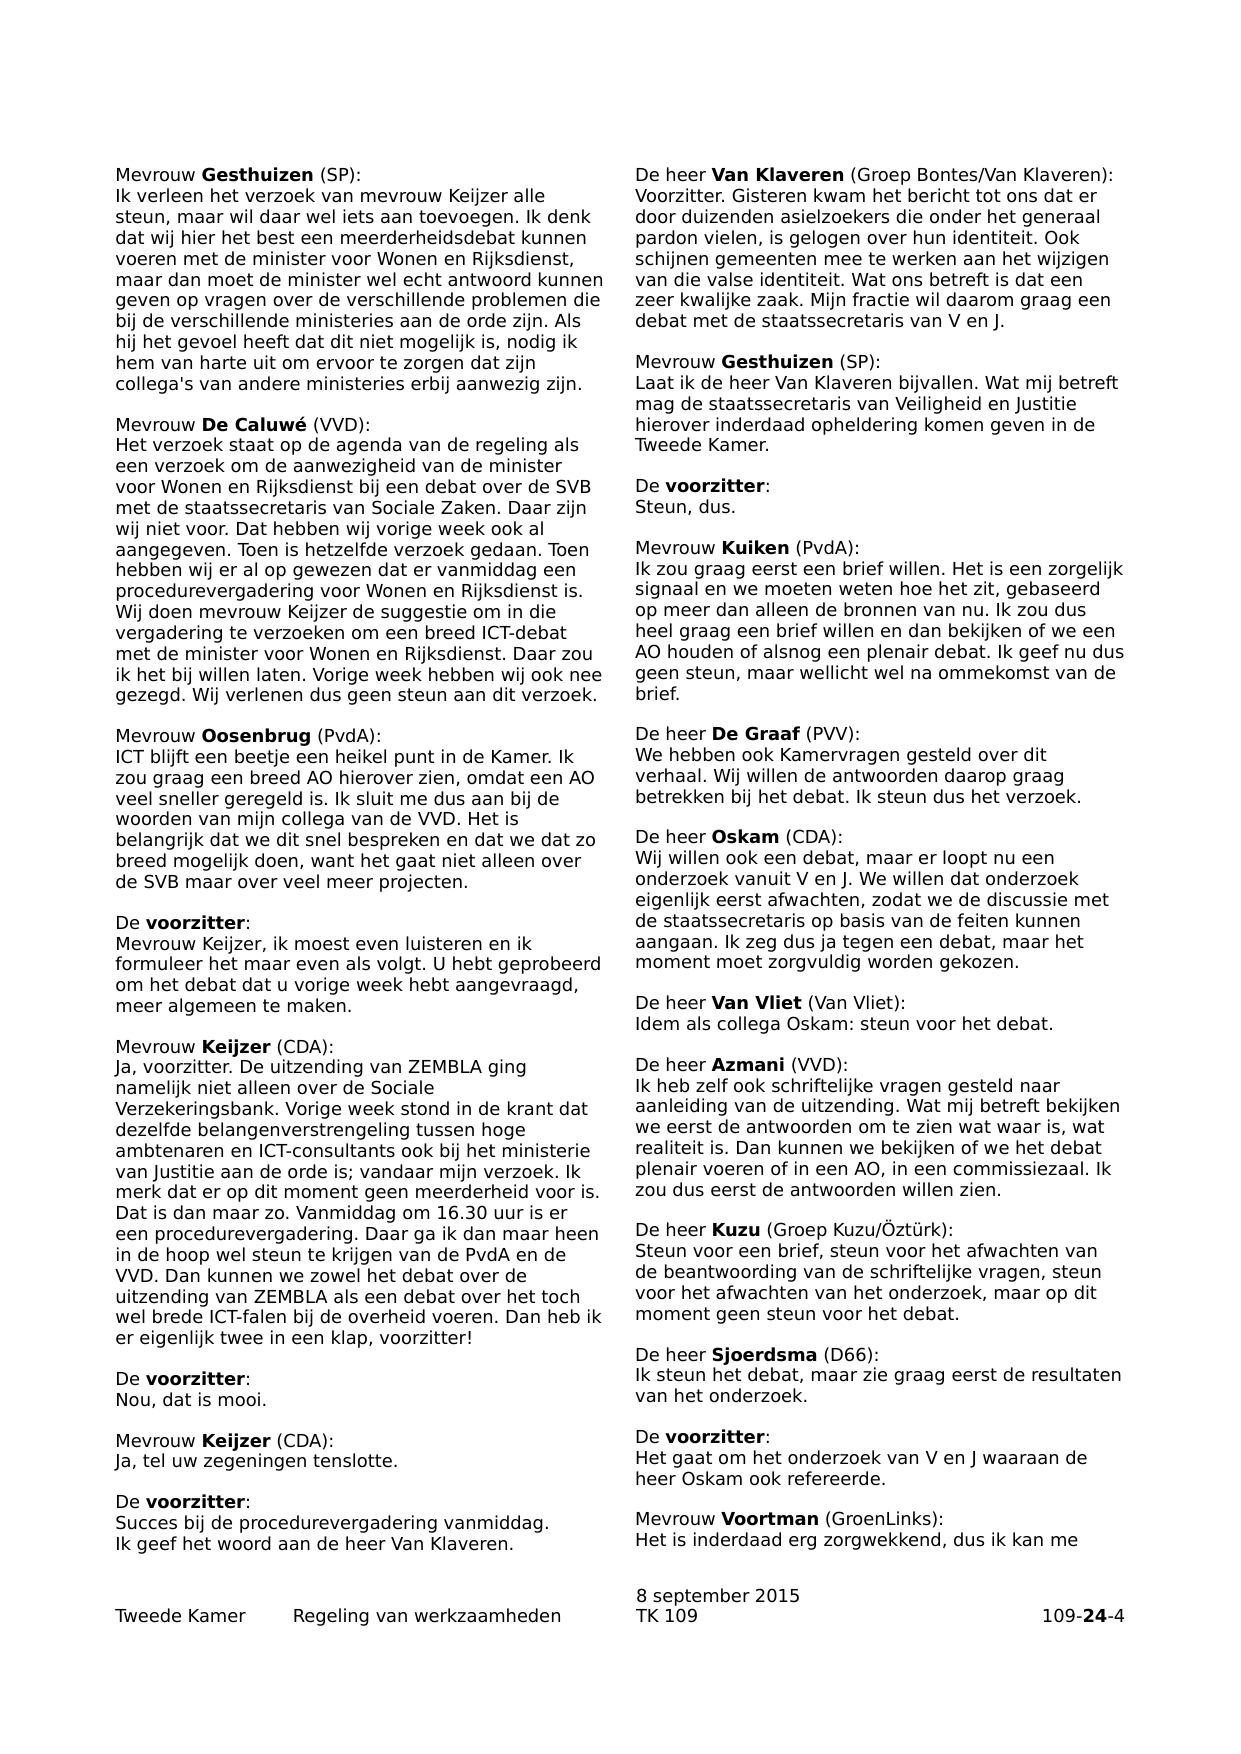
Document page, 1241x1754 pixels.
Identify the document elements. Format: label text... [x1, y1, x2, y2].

text Mevrouw Gesthuizen (SP): [635, 352, 1125, 373]
text Het gaat om het onderzoek van V en J waaraan de heer Oskam ook refereerde. [635, 1447, 1125, 1489]
text De voorzitter: [635, 1427, 1125, 1447]
text Ja, tel uw zegeningen tenslotte. [115, 1451, 605, 1472]
text De voorzitter: [115, 912, 605, 933]
text Ik heb zelf ook schriftelijke vragen gesteld naar aanleiding van de uitzending. Wat mij betreft bekijken we eerst de antwoorden om te zien wat waar is, wat realiteit is. Dan kunnen we bekijken of we het debat plenair voeren of in een AO, in een commissiezaal. Ik zou dus eerst de antwoorden willen zien. [635, 1075, 1125, 1200]
text Idem als collega Oskam: steun voor het debat. [635, 1014, 1125, 1034]
text Nou, dat is mooi. [115, 1390, 605, 1411]
text De heer Sjoerdsma (D66): [635, 1344, 1125, 1365]
text Mevrouw Keijzer (CDA): [115, 1431, 605, 1451]
text Voorzitter. Gisteren kwam het bericht tot ons dat er door duizenden asielzoekers die onder het generaal pardon vielen, is gelogen over hun identiteit. Ook schijnen gemeenten mee te werken aan het wijzigen van die valse identiteit. Wat ons betreft is dat een zeer kwalijke zaak. Mijn fractie wil daarom graag een debat met de staatssecretaris van V en J. [635, 186, 1125, 332]
text Mevrouw Keijzer (CDA): [115, 1037, 605, 1057]
text Het verzoek staat op de agenda van de regeling als een verzoek om de aanwezigheid van de minister voor Wonen en Rijksdienst bij een debat over de SVB met de staatssecretaris van Sociale Zaken. Daar zijn wij niet voor. Dat hebben wij vorige week ook al aangegeven. Toen is hetzelfde verzoek gedaan. Toen hebben wij er al op gewezen dat er vanmiddag een procedurevergadering voor Wonen en Rijksdienst is. Wij doen mevrouw Keijzer de suggestie om in die vergadering te verzoeken om een breed ICT-debat met de minister voor Wonen en Rijksdienst. Daar zou ik het bij willen laten. Vorige week hebben wij ook nee gezegd. Wij verlenen dus geen steun aan dit verzoek. [115, 435, 605, 706]
text De heer Kuzu (Groep Kuzu/Öztürk): [635, 1220, 1125, 1241]
text Het is inderdaad erg zorgwekkend, dus ik kan me [635, 1530, 1125, 1551]
text De heer Van Klaveren (Groep Bontes/Van Klaveren): [635, 165, 1125, 186]
text De voorzitter: [115, 1492, 605, 1513]
text Steun, dus. [635, 497, 1125, 517]
text De voorzitter: [115, 1369, 605, 1390]
text De heer Oskam (CDA): [635, 827, 1125, 848]
text Mevrouw Gesthuizen (SP): [115, 165, 605, 186]
text Ja, voorzitter. De uitzending van ZEMBLA ging namelijk niet alleen over de Sociale Verzekeringsbank. Vorige week stond in de krant dat dezelfde belangenverstrengeling tussen hoge ambtenaren en ICT-consultants ook bij het ministerie van Justitie aan de orde is; vandaar mijn verzoek. Ik merk dat er op dit moment geen meerderheid voor is. Dat is dan maar zo. Vanmiddag om 16.30 uur is er een procedurevergadering. Daar ga ik dan maar heen in de hoop wel steun te krijgen van de PvdA en de VVD. Dan kunnen we zowel het debat over de uitzending van ZEMBLA als een debat over het toch wel brede ICT-falen bij de overheid voeren. Dan heb ik er eigenlijk twee in een klap, voorzitter! [115, 1057, 605, 1349]
text Mevrouw Kuiken (PvdA): [635, 537, 1125, 558]
text De heer De Graaf (PVV): [635, 724, 1125, 745]
text Succes bij de procedurevergadering vanmiddag. [115, 1513, 605, 1534]
text Ik geef het woord aan de heer Van Klaveren. [115, 1534, 605, 1554]
text Mevrouw De Caluwé (VVD): [115, 414, 605, 435]
text Laat ik de heer Van Klaveren bijvallen. Wat mij betreft mag de staatssecretaris van Veiligheid en Justitie hierover inderdaad opheldering komen geven in de Tweede Kamer. [635, 373, 1125, 456]
text Mevrouw Keijzer, ik moest even luisteren en ik formuleer het maar even als volgt. U hebt geprobeerd om het debat dat u vorige week hebt aangevraagd, meer algemeen te maken. [115, 933, 605, 1017]
text De voorzitter: [635, 476, 1125, 497]
text Ik verleen het verzoek van mevrouw Keijzer alle steun, maar wil daar wel iets aan toevoegen. Ik denk dat wij hier het best een meerderheidsdebat kunnen voeren met de minister voor Wonen en Rijksdienst, maar dan moet de minister wel echt antwoord kunnen geven op vragen over de verschillende problemen die bij de verschillende ministeries aan de orde zijn. Als hij het gevoel heeft dat dit niet mogelijk is, nodig ik hem van harte uit om ervoor te zorgen dat zijn collega's van andere ministeries erbij aanwezig zijn. [115, 186, 605, 394]
text Ik steun het debat, maar zie graag eerst de resultaten van het onderzoek. [635, 1365, 1125, 1407]
text Wij willen ook een debat, maar er loopt nu een onderzoek vanuit V en J. We willen dat onderzoek eigenlijk eerst afwachten, zodat we de discussie met de staatssecretaris op basis van de feiten kunnen aangaan. Ik zeg dus ja tegen een debat, maar het moment moet zorgvuldig worden gekozen. [635, 848, 1125, 973]
text We hebben ook Kamervragen gesteld over dit verhaal. Wij willen de antwoorden daarop graag betrekken bij het debat. Ik steun dus het verzoek. [635, 745, 1125, 807]
text De heer Van Vliet (Van Vliet): [635, 993, 1125, 1014]
text Mevrouw Oosenbrug (PvdA): [115, 726, 605, 747]
text Steun voor een brief, steun voor het afwachten van de beantwoording van de schriftelijke vragen, steun voor het afwachten van het onderzoek, maar op dit moment geen steun voor het debat. [635, 1241, 1125, 1324]
text De heer Azmani (VVD): [635, 1054, 1125, 1075]
text Mevrouw Voortman (GroenLinks): [635, 1509, 1125, 1530]
text Ik zou graag eerst een brief willen. Het is een zorgelijk signaal en we moeten weten hoe het zit, gebaseerd op meer dan alleen de bronnen van nu. Ik zou dus heel graag een brief willen en dan bekijken of we een AO houden of alsnog een plenair debat. Ik geef nu dus geen steun, maar wellicht wel na ommekomst van de brief. [635, 558, 1125, 704]
text ICT blijft een beetje een heikel punt in de Kamer. Ik zou graag een breed AO hierover zien, omdat een AO veel sneller geregeld is. Ik sluit me dus aan bij de woorden van mijn collega van de VVD. Het is belangrijk dat we dit snel bespreken en dat we dat zo breed mogelijk doen, want het gaat niet alleen over de SVB maar over veel meer projecten. [115, 747, 605, 892]
